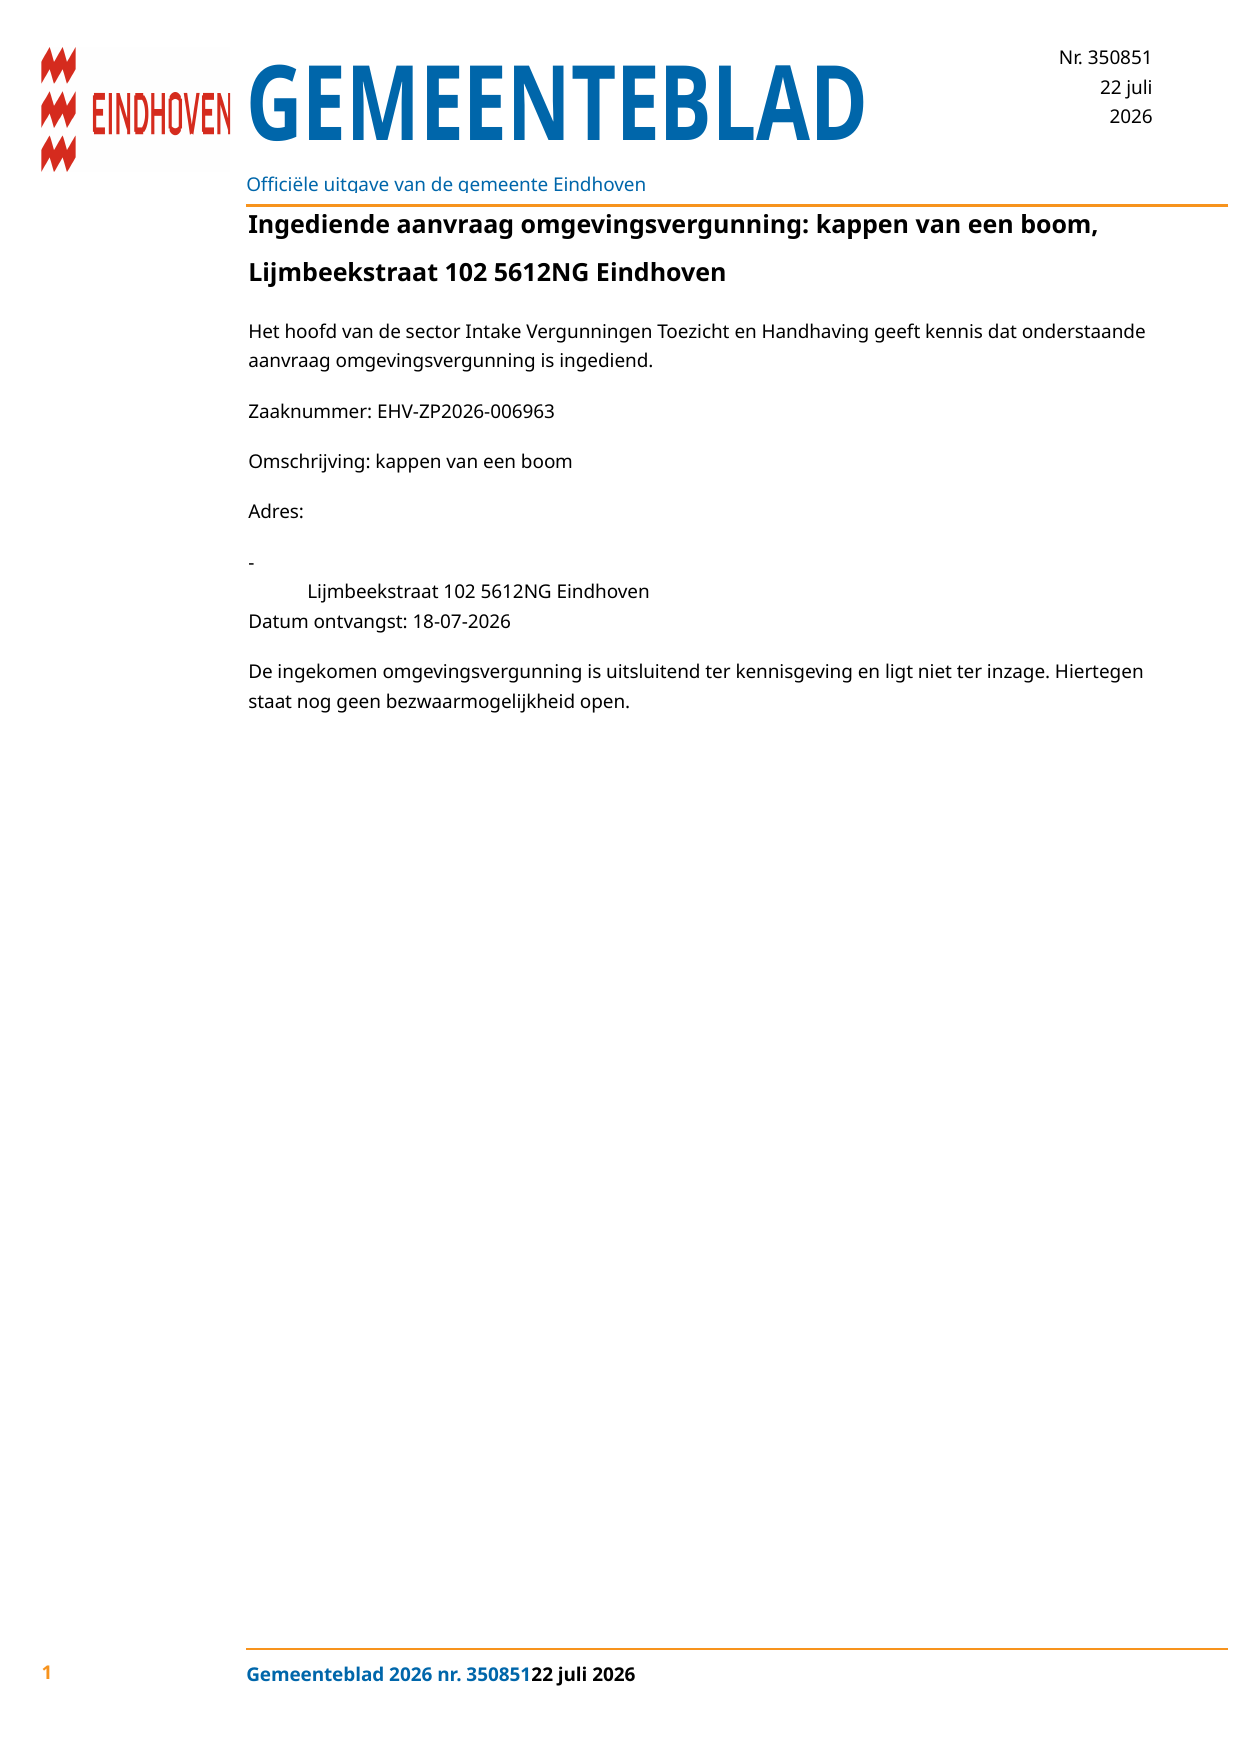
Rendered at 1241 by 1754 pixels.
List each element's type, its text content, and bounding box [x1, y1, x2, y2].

text Adres: [248, 499, 1152, 524]
text Het hoofd van de sector Intake Vergunningen Toezicht en Handhaving geeft kennis dat onderstaande aanvraag omgevingsvergunning is ingediend. [248, 318, 1152, 373]
text De ingekomen omgevingsvergunning is uitsluitend ter kennisgeving en ligt niet ter inzage. Hiertegen staat nog geen bezwaarmogelijkheid open. [248, 659, 1152, 714]
text Zaaknummer: EHV-ZP2026-006963 [248, 398, 1152, 424]
text Datum ontvangst: 18-07-2026 [248, 608, 1152, 634]
list Lijmbeekstraat 102 5612NG Eindhoven [248, 579, 1152, 604]
text Ingediende aanvraag omgevingsvergunning: kappen van een boom, Lijmbeekstraat 102 5612NG Eindhoven [248, 207, 1152, 288]
picture [41, 47, 231, 172]
text Omschrijving: kappen van een boom [248, 448, 1152, 474]
